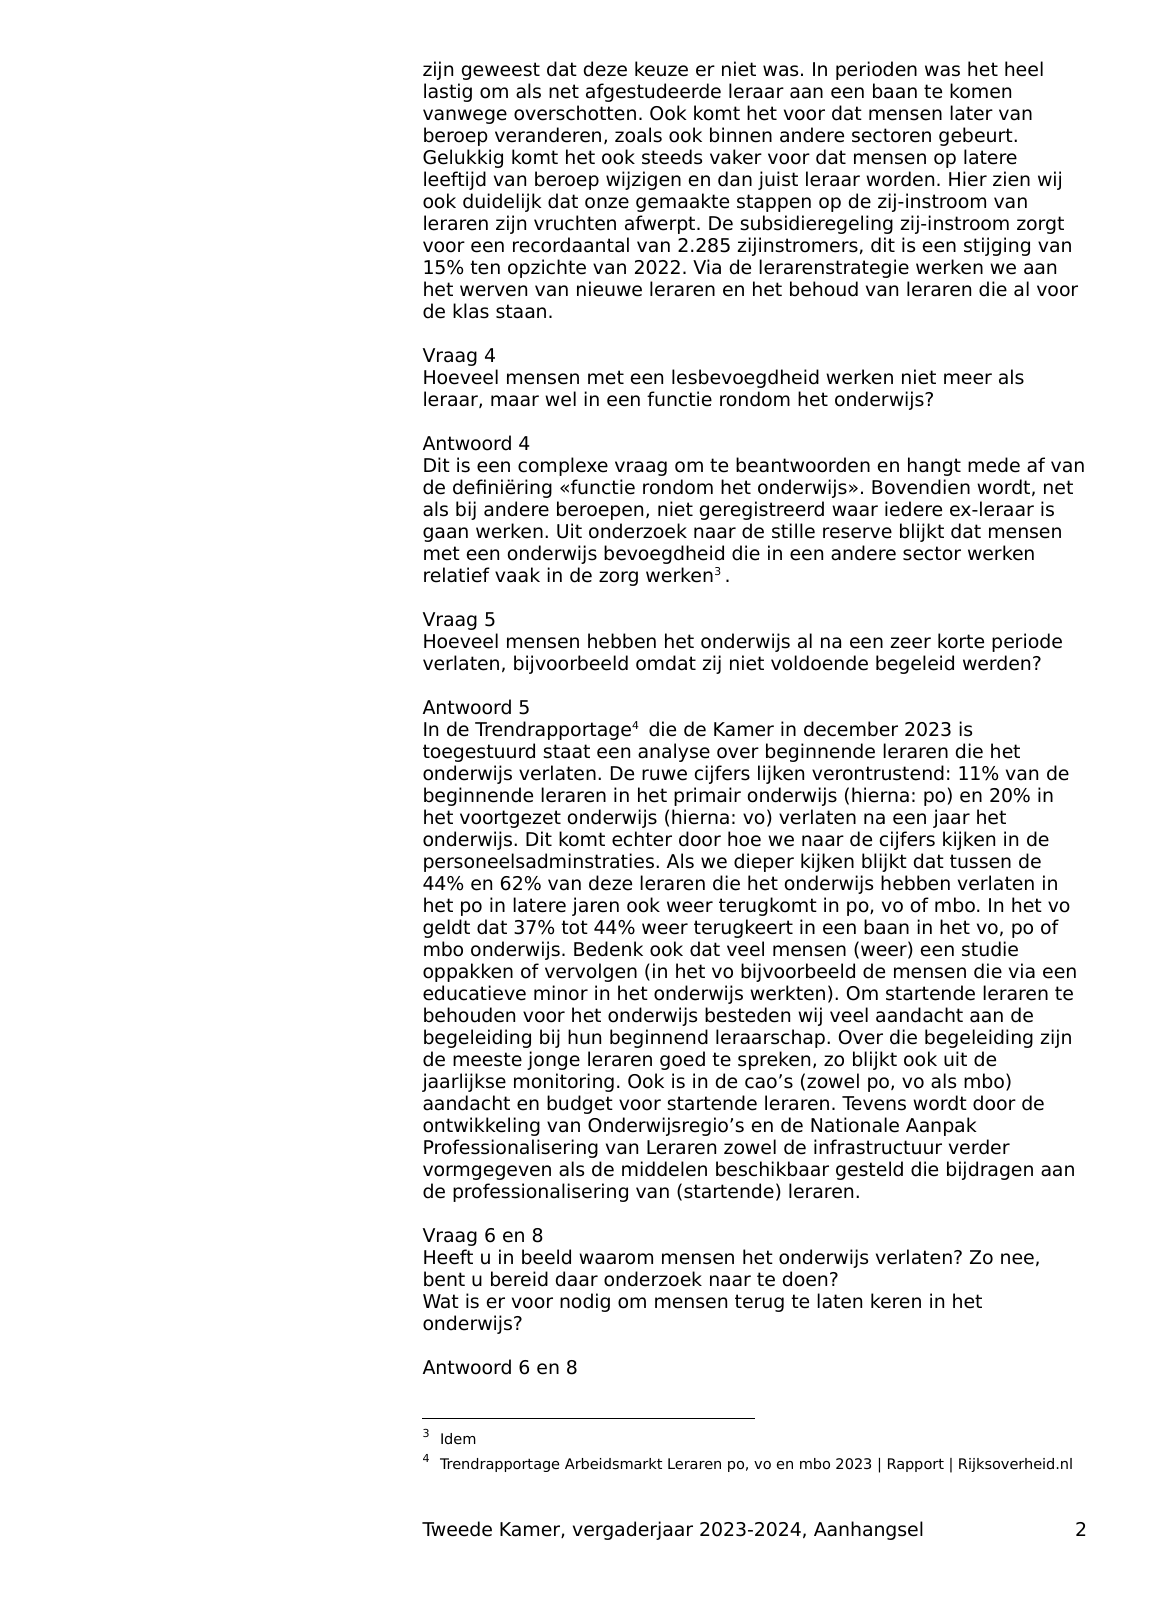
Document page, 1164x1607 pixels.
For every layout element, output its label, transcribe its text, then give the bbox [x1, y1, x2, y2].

text Trendrapportage Arbeidsmarkt Leraren po, vo en mbo 2023 | Rapport | Rijksoverheid.nl [422, 1452, 1087, 1474]
text Wat is er voor nodig om mensen terug te laten keren in het onderwijs? [422, 1291, 1087, 1335]
text zijn geweest dat deze keuze er niet was. In perioden was het heel lastig om als net afgestudeerde leraar aan een baan te komen vanwege overschotten. Ook komt het voor dat mensen later van beroep veranderen, zoals ook binnen andere sectoren gebeurt. Gelukkig komt het ook steeds vaker voor dat mensen op latere leeftijd van beroep wijzigen en dan juist leraar worden. Hier zien wij ook duidelijk dat onze gemaakte stappen op de zij-instroom van leraren zijn vruchten afwerpt. De subsidieregeling zij-instroom zorgt voor een recordaantal van 2.285 zijinstromers, dit is een stijging van 15% ten opzichte van 2022. Via de lerarenstrategie werken we aan het werven van nieuwe leraren en het behoud van leraren die al voor de klas staan. [422, 59, 1087, 323]
text Heeft u in beeld waarom mensen het onderwijs verlaten? Zo nee, bent u bereid daar onderzoek naar te doen? [422, 1247, 1087, 1291]
text In de Trendrapportage die de Kamer in december 2023 is toegestuurd staat een analyse over beginnende leraren die het onderwijs verlaten. De ruwe cijfers lijken verontrustend: 11% van de beginnende leraren in het primair onderwijs (hierna: po) en 20% in het voortgezet onderwijs (hierna: vo) verlaten na een jaar het onderwijs. Dit komt echter door hoe we naar de cijfers kijken in de personeelsadminstraties. Als we dieper kijken blijkt dat tussen de 44% en 62% van deze leraren die het onderwijs hebben verlaten in het po in latere jaren ook weer terugkomt in po, vo of mbo. In het vo geldt dat 37% tot 44% weer terugkeert in een baan in het vo, po of mbo onderwijs. Bedenk ook dat veel mensen (weer) een studie oppakken of vervolgen (in het vo bijvoorbeeld de mensen die via een educatieve minor in het onderwijs werkten). Om startende leraren te behouden voor het onderwijs besteden wij veel aandacht aan de begeleiding bij hun beginnend leraarschap. Over die begeleiding zijn de meeste jonge leraren goed te spreken, zo blijkt ook uit de jaarlijkse monitoring. Ook is in de cao’s (zowel po, vo als mbo) aandacht en budget voor startende leraren. Tevens wordt door de ontwikkeling van Onderwijsregio’s en de Nationale Aanpak Professionalisering van Leraren zowel de infrastructuur verder vormgegeven als de middelen beschikbaar gesteld die bijdragen aan de professionalisering van (startende) leraren. [422, 719, 1087, 1203]
text Idem [422, 1427, 1087, 1449]
text Hoeveel mensen met een lesbevoegdheid werken niet meer als leraar, maar wel in een functie rondom het onderwijs? [422, 367, 1087, 411]
text Dit is een complexe vraag om te beantwoorden en hangt mede af van de definiëring «functie rondom het onderwijs». Bovendien wordt, net als bij andere beroepen, niet geregistreerd waar iedere ex-leraar is gaan werken. Uit onderzoek naar de stille reserve blijkt dat mensen met een onderwijs bevoegdheid die in een andere sector werken relatief vaak in de zorg werken. [422, 455, 1087, 587]
text Vraag 6 en 8 [422, 1225, 1087, 1247]
text Hoeveel mensen hebben het onderwijs al na een zeer korte periode verlaten, bijvoorbeeld omdat zij niet voldoende begeleid werden? [422, 631, 1087, 675]
text Vraag 5 [422, 609, 1087, 631]
text Antwoord 4 [422, 433, 1087, 455]
text Antwoord 6 en 8 [422, 1357, 1087, 1379]
text Antwoord 5 [422, 697, 1087, 719]
text Vraag 4 [422, 345, 1087, 367]
